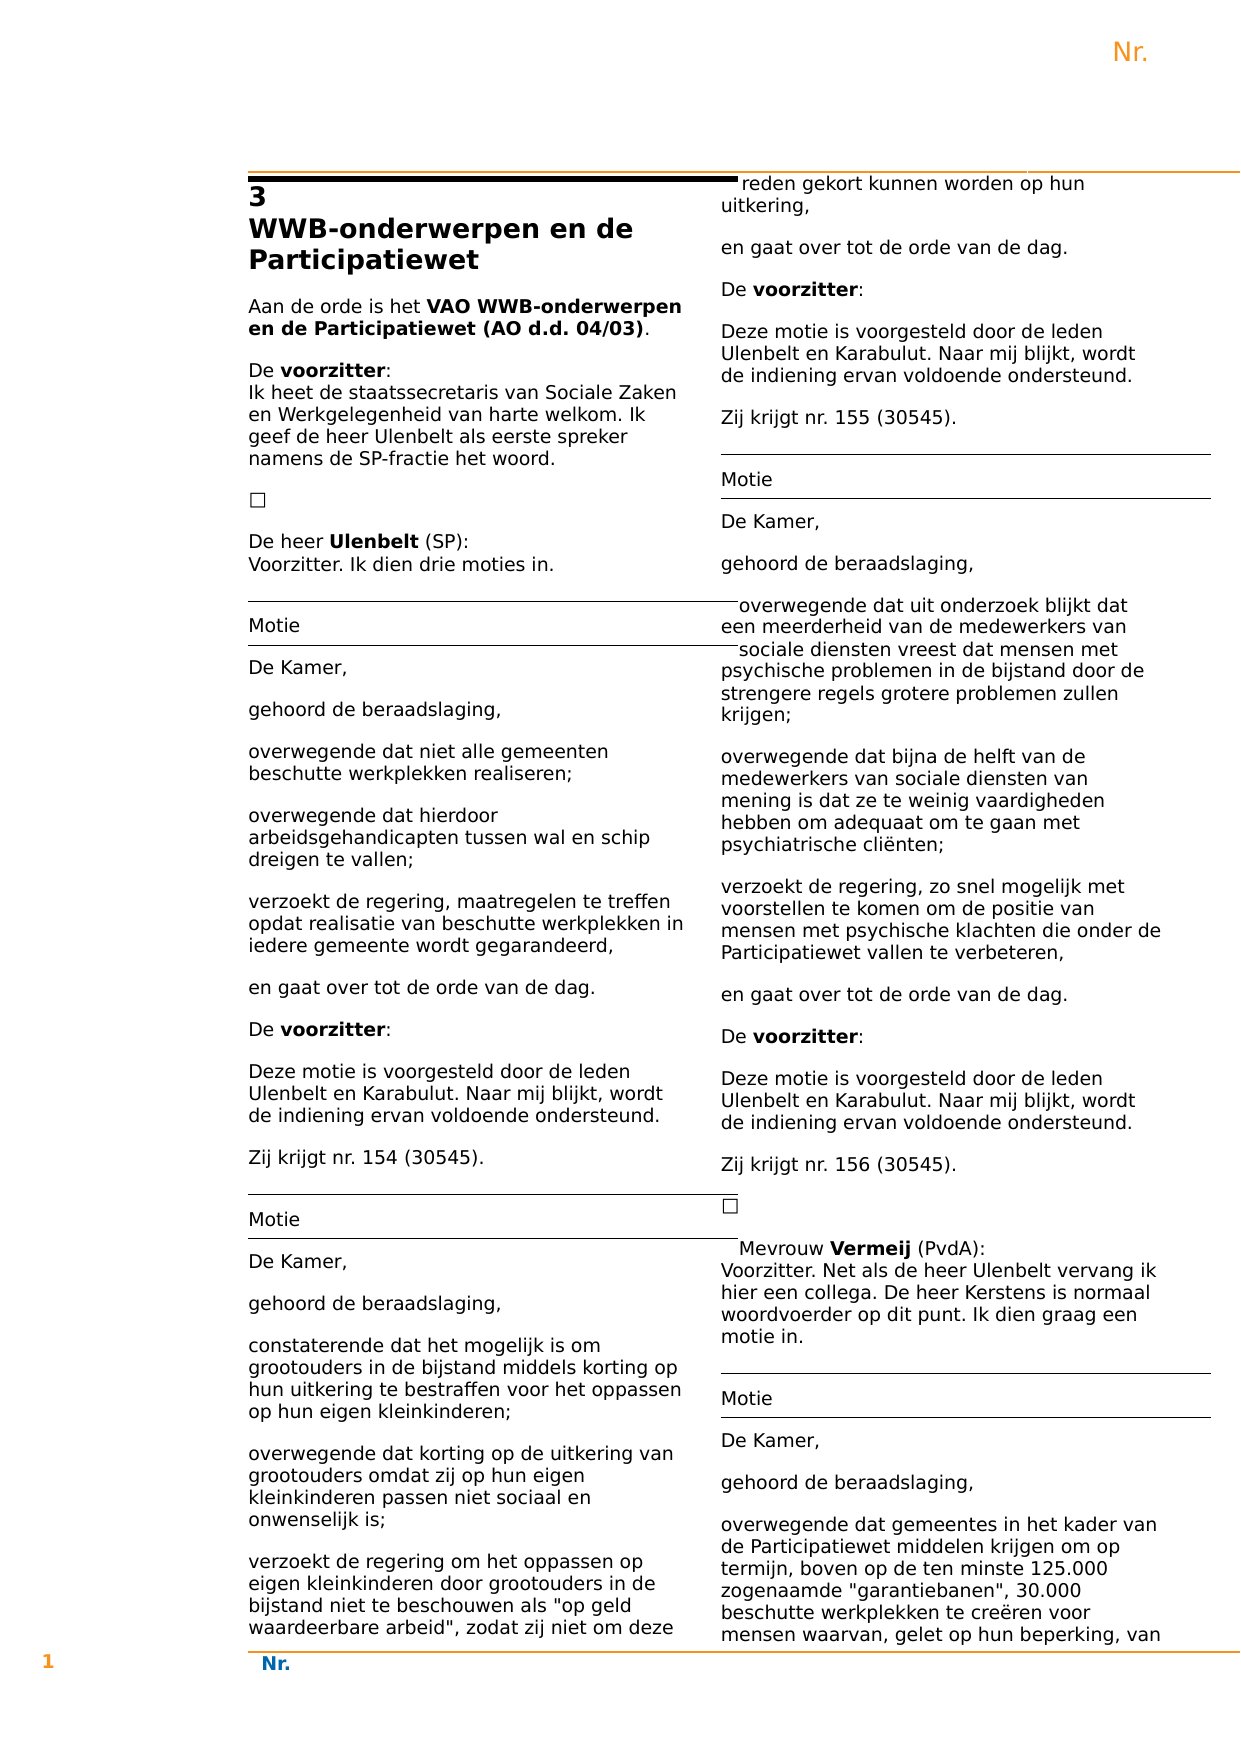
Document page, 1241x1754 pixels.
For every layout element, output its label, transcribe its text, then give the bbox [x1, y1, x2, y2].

text De voorzitter: [721, 1026, 1163, 1048]
text Mevrouw Vermeij (PvdA): [721, 1238, 1163, 1260]
text De Kamer, [721, 1430, 1163, 1452]
text Zij krijgt nr. 156 (30545). [721, 1154, 1163, 1176]
text gehoord de beraadslaging, [721, 552, 1163, 574]
text Voorzitter. Ik dien drie moties in. [248, 553, 691, 575]
text De voorzitter: [248, 1019, 691, 1041]
text gehoord de beraadslaging, [248, 1293, 691, 1315]
text Motie [248, 1209, 691, 1231]
text overwegende dat gemeentes in het kader van de Participatiewet middelen krijgen om op termijn, boven op de ten minste 125.000 zogenaamde "garantiebanen", 30.000 beschutte werkplekken te creëren voor mensen waarvan, gelet op hun beperking, van [721, 1514, 1163, 1646]
text Deze motie is voorgesteld door de leden Ulenbelt en Karabulut. Naar mij blijkt, wordt de indiening ervan voldoende ondersteund. [248, 1061, 691, 1127]
text De voorzitter: [721, 279, 1163, 301]
text constaterende dat het mogelijk is om grootouders in de bijstand middels korting op hun uitkering te bestraffen voor het oppassen op hun eigen kleinkinderen; [248, 1335, 691, 1423]
text Voorzitter. Net als de heer Ulenbelt vervang ik hier een collega. De heer Kerstens is normaal woordvoerder op dit punt. Ik dien graag een motie in. [721, 1260, 1163, 1348]
text Deze motie is voorgesteld door de leden Ulenbelt en Karabulut. Naar mij blijkt, wordt de indiening ervan voldoende ondersteund. [721, 1068, 1163, 1134]
text gehoord de beraadslaging, [721, 1472, 1163, 1494]
text reden gekort kunnen worden op hun uitkering, [721, 173, 1163, 217]
text De heer Ulenbelt (SP): [248, 531, 691, 553]
text overwegende dat uit onderzoek blijkt dat een meerderheid van de medewerkers van sociale diensten vreest dat mensen met psychische problemen in de bijstand door de strengere regels grotere problemen zullen krijgen; [721, 594, 1163, 726]
text ⬜ [721, 1196, 1163, 1218]
text verzoekt de regering, maatregelen te treffen opdat realisatie van beschutte werkplekken in iedere gemeente wordt gegarandeerd, [248, 891, 691, 957]
text verzoekt de regering, zo snel mogelijk met voorstellen te komen om de positie van mensen met psychische klachten die onder de Participatiewet vallen te verbeteren, [721, 876, 1163, 964]
text Aan de orde is het VAO WWB-onderwerpen en de Participatiewet (AO d.d. 04/03). [248, 296, 691, 339]
text Ik heet de staatssecretaris van Sociale Zaken en Werkgelegenheid van harte welkom. Ik geef de heer Ulenbelt als eerste spreker namens de SP-fractie het woord. [248, 382, 691, 469]
text overwegende dat niet alle gemeenten beschutte werkplekken realiseren; [248, 741, 691, 785]
text Motie [248, 615, 691, 637]
text De Kamer, [248, 1251, 691, 1273]
text en gaat over tot de orde van de dag. [248, 977, 691, 999]
text Zij krijgt nr. 154 (30545). [248, 1147, 691, 1169]
text De Kamer, [248, 657, 691, 679]
text overwegende dat hierdoor arbeidsgehandicapten tussen wal en schip dreigen te vallen; [248, 805, 691, 871]
text De Kamer, [721, 511, 1163, 532]
text en gaat over tot de orde van de dag. [721, 984, 1163, 1006]
text verzoekt de regering om het oppassen op eigen kleinkinderen door grootouders in de bijstand niet te beschouwen als "op geld waardeerbare arbeid", zodat zij niet om deze [248, 1551, 691, 1638]
text ⬜ [248, 489, 691, 511]
text Motie [721, 468, 1163, 491]
text Zij krijgt nr. 155 (30545). [721, 407, 1163, 429]
text De voorzitter: [248, 359, 691, 382]
text overwegende dat bijna de helft van de medewerkers van sociale diensten van mening is dat ze te weinig vaardigheden hebben om adequaat om te gaan met psychiatrische cliënten; [721, 746, 1163, 856]
text gehoord de beraadslaging, [248, 699, 691, 721]
text Deze motie is voorgesteld door de leden Ulenbelt en Karabulut. Naar mij blijkt, wordt de indiening ervan voldoende ondersteund. [721, 321, 1163, 387]
title 3 WWB-onderwerpen en de Participatiewet [248, 182, 691, 276]
text en gaat over tot de orde van de dag. [721, 237, 1163, 259]
text overwegende dat korting op de uitkering van grootouders omdat zij op hun eigen kleinkinderen passen niet sociaal en onwenselijk is; [248, 1443, 691, 1531]
text Motie [721, 1388, 1163, 1410]
